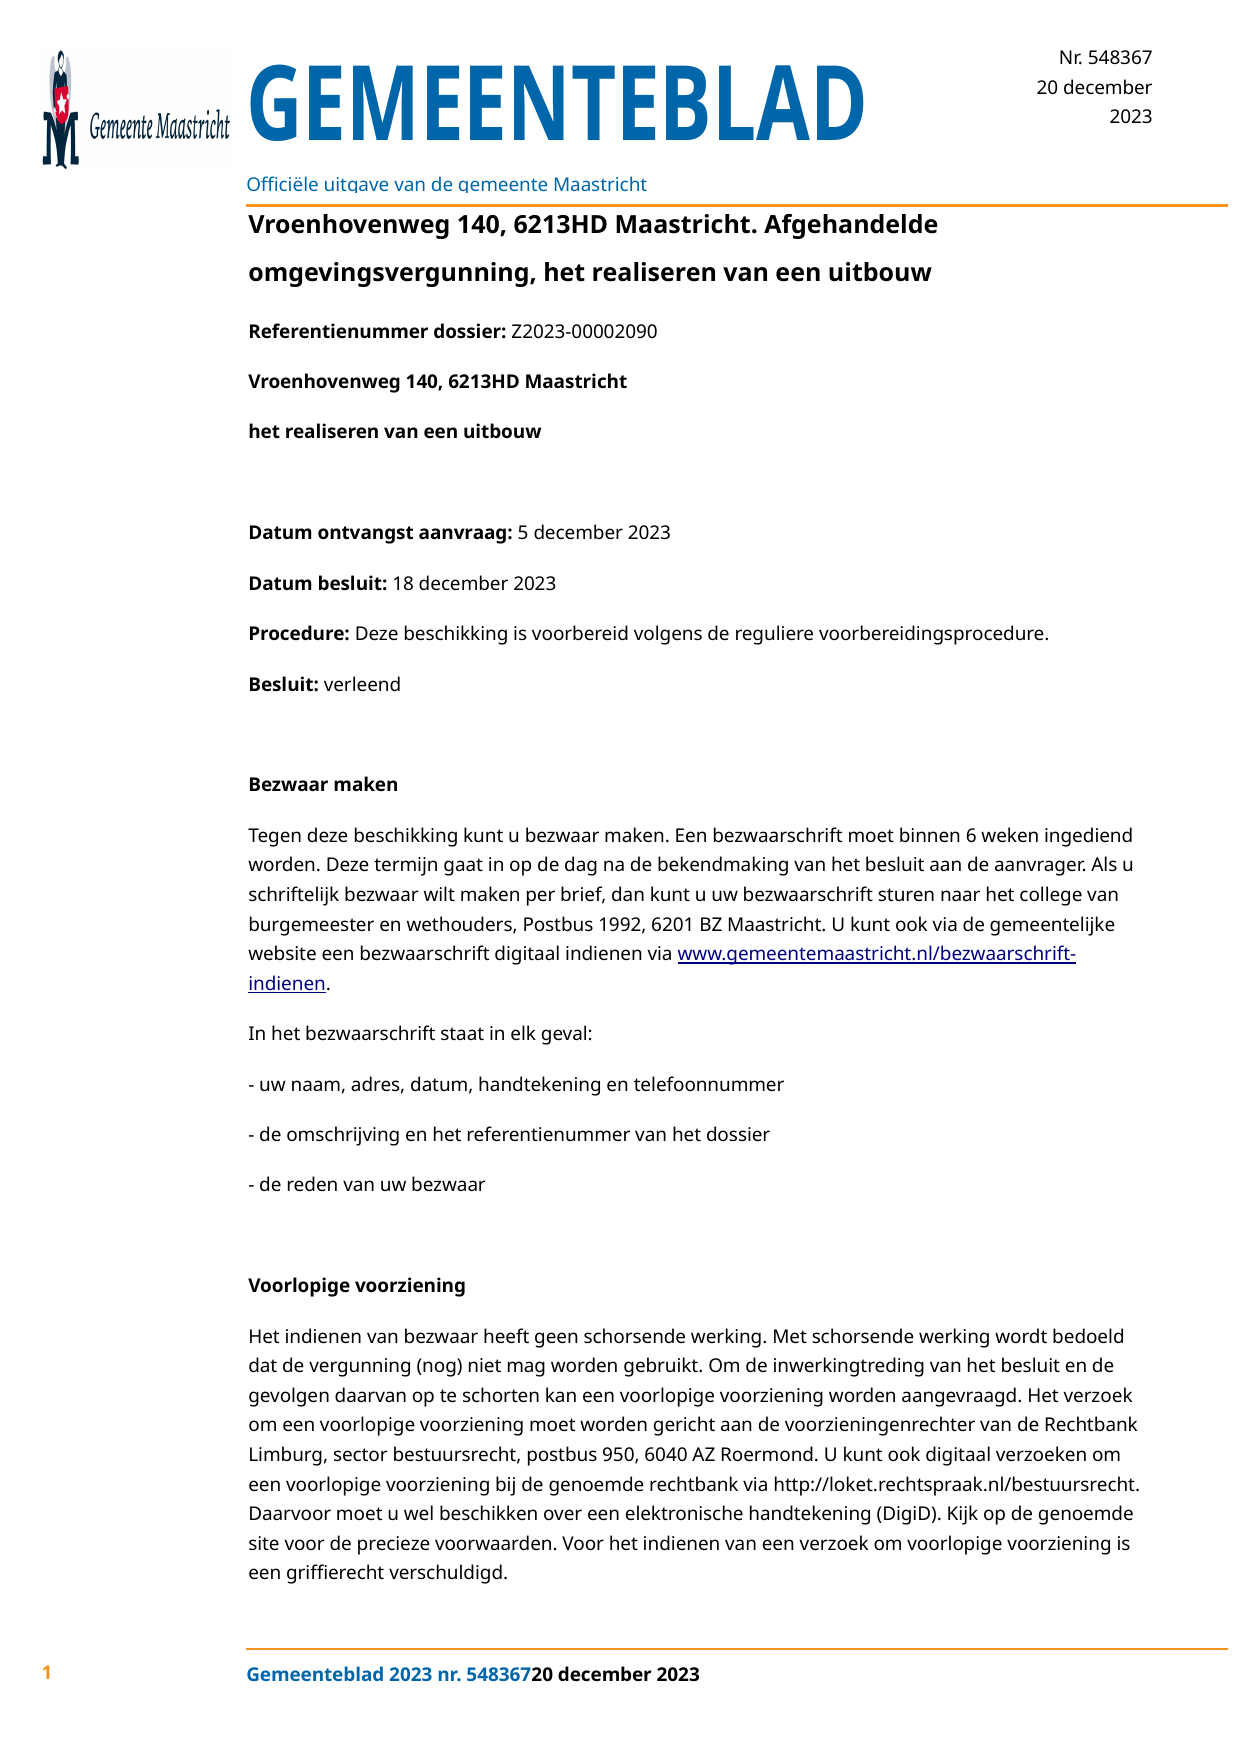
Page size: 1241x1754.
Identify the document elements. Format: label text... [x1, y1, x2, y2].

text - de omschrijving en het referentienummer van het dossier [248, 1121, 1152, 1147]
text Tegen deze beschikking kunt u bezwaar maken. Een bezwaarschrift moet binnen 6 weken ingediend worden. Deze termijn gaat in op de dag na de bekendmaking van het besluit aan de aanvrager. Als u schriftelijk bezwaar wilt maken per brief, dan kunt u uw bezwaarschrift sturen naar het college van burgemeester en wethouders, Postbus 1992, 6201 BZ Maastricht. U kunt ook via de gemeentelijke website een bezwaarschrift digitaal indienen via www.gemeentemaastricht.nl/bezwaarschrift-indienen. [248, 822, 1152, 996]
text Procedure: Deze beschikking is voorbereid volgens de reguliere voorbereidingsprocedure. [248, 620, 1152, 646]
text Besluit: verleend [248, 671, 1152, 697]
text het realiseren van een uitbouw [248, 419, 1152, 444]
text - uw naam, adres, datum, handtekening en telefoonnummer [248, 1071, 1152, 1097]
text - de reden van uw bezwaar [248, 1172, 1152, 1197]
text Vroenhovenweg 140, 6213HD Maastricht [248, 368, 1152, 394]
text In het bezwaarschrift staat in elk geval: [248, 1020, 1152, 1046]
text Bezwaar maken [248, 772, 1152, 797]
text Vroenhovenweg 140, 6213HD Maastricht. Afgehandelde omgevingsvergunning, het realiseren van een uitbouw [248, 207, 1152, 288]
text Voorlopige voorziening [248, 1272, 1152, 1298]
picture [41, 47, 231, 172]
text Datum ontvangst aanvraag: 5 december 2023 [248, 519, 1152, 545]
text Het indienen van bezwaar heeft geen schorsende werking. Met schorsende werking wordt bedoeld dat de vergunning (nog) niet mag worden gebruikt. Om de inwerkingtreding van het besluit en de gevolgen daarvan op te schorten kan een voorlopige voorziening worden aangevraagd. Het verzoek om een voorlopige voorziening moet worden gericht aan de voorzieningenrechter van de Rechtbank Limburg, sector bestuursrecht, postbus 950, 6040 AZ Roermond. U kunt ook digitaal verzoeken om een voorlopige voorziening bij de genoemde rechtbank via http://loket.rechtspraak.nl/bestuursrecht. Daarvoor moet u wel beschikken over een elektronische handtekening (DigiD). Kijk op de genoemde site voor de precieze voorwaarden. Voor het indienen van een verzoek om voorlopige voorziening is een griffierecht verschuldigd. [248, 1323, 1152, 1585]
text Referentienummer dossier: Z2023-00002090 [248, 318, 1152, 344]
text Datum besluit: 18 december 2023 [248, 570, 1152, 596]
